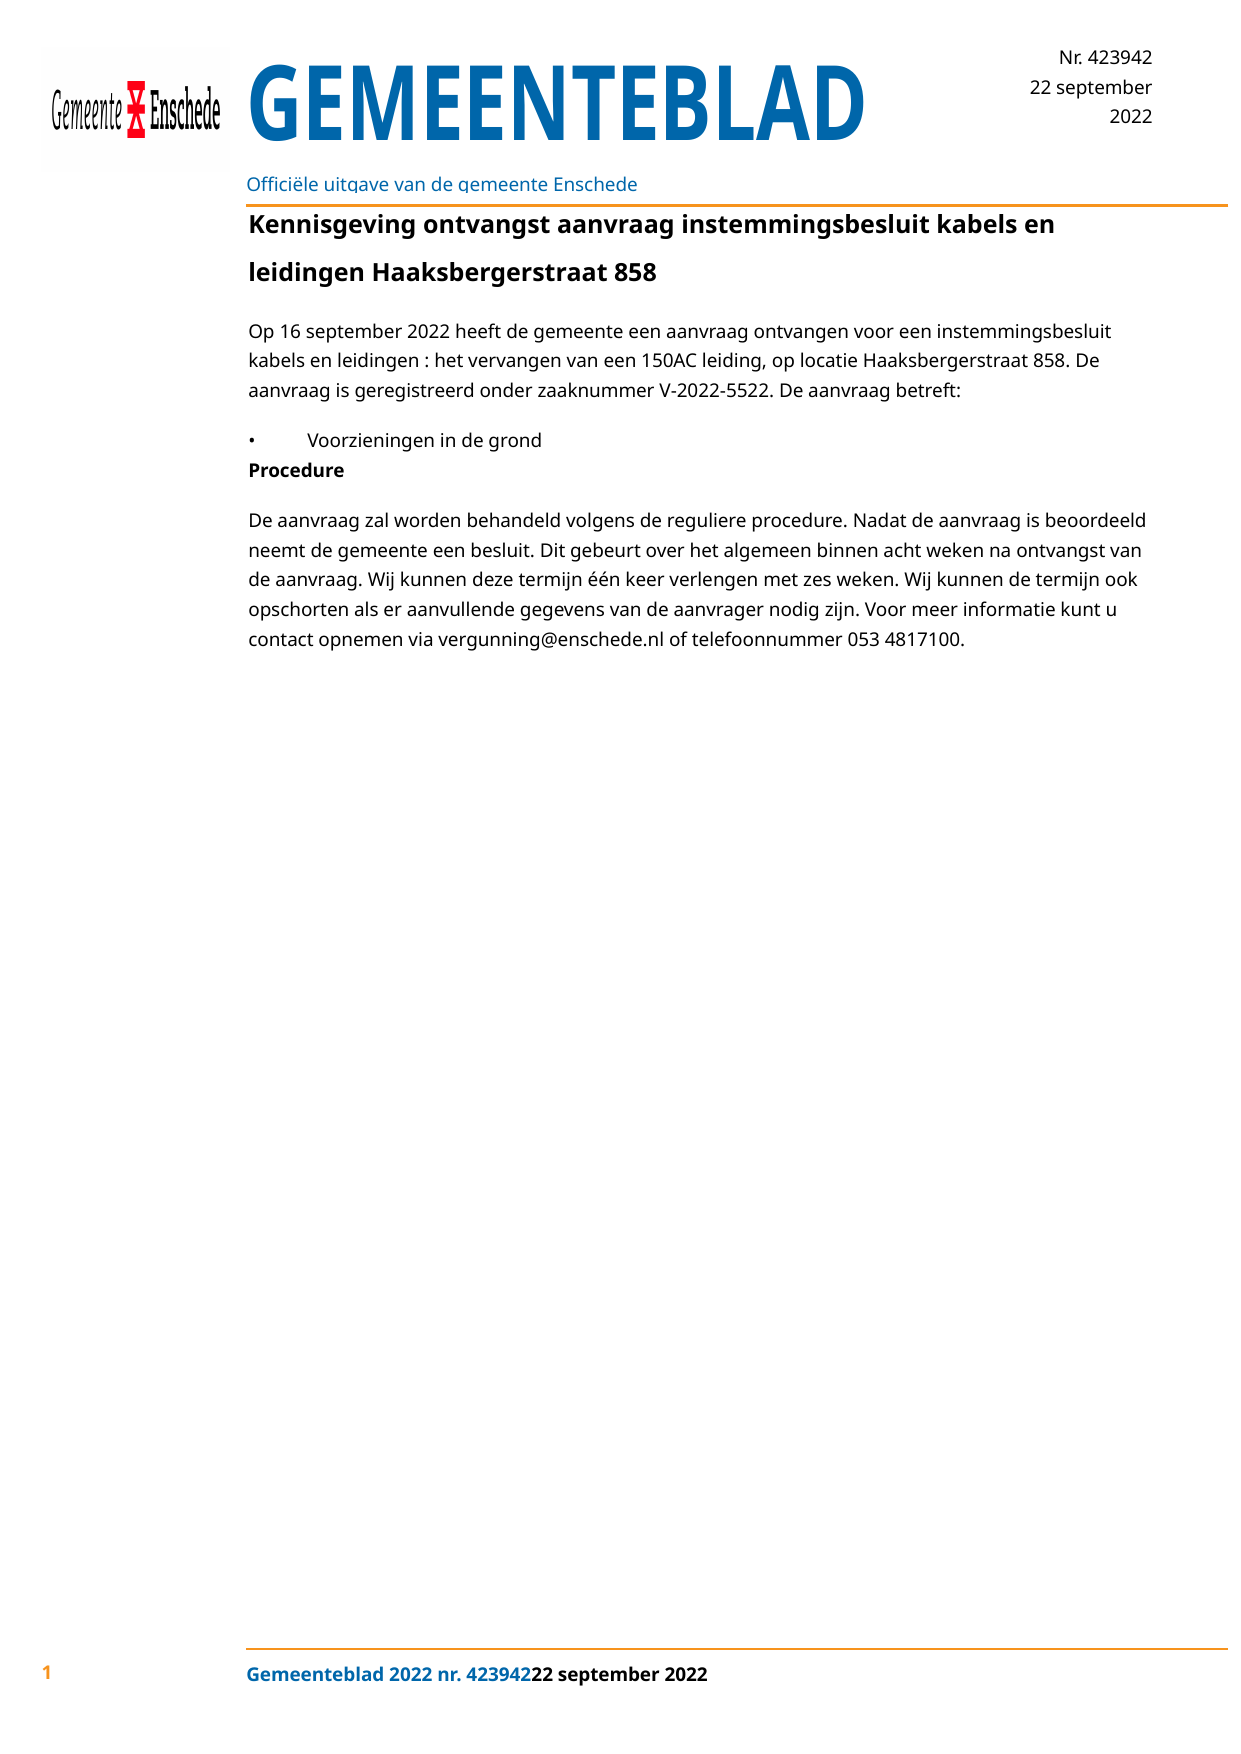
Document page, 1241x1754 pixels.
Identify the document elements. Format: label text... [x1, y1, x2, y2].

text Procedure [248, 457, 1152, 483]
text De aanvraag zal worden behandeld volgens de reguliere procedure. Nadat de aanvraag is beoordeeld neemt de gemeente een besluit. Dit gebeurt over het algemeen binnen acht weken na ontvangst van de aanvraag. Wij kunnen deze termijn één keer verlengen met zes weken. Wij kunnen de termijn ook opschorten als er aanvullende gegevens van de aanvrager nodig zijn. Voor meer informatie kunt u contact opnemen via vergunning@enschede.nl of telefoonnummer 053 4817100. [248, 507, 1152, 652]
text Op 16 september 2022 heeft de gemeente een aanvraag ontvangen voor een instemmingsbesluit kabels en leidingen : het vervangen van een 150AC leiding, op locatie Haaksbergerstraat 858. De aanvraag is geregistreerd onder zaaknummer V-2022-5522. De aanvraag betreft: [248, 318, 1152, 403]
picture [41, 47, 231, 172]
list Voorzieningen in de grond [248, 427, 1152, 453]
text Kennisgeving ontvangst aanvraag instemmingsbesluit kabels en leidingen Haaksbergerstraat 858 [248, 207, 1152, 288]
